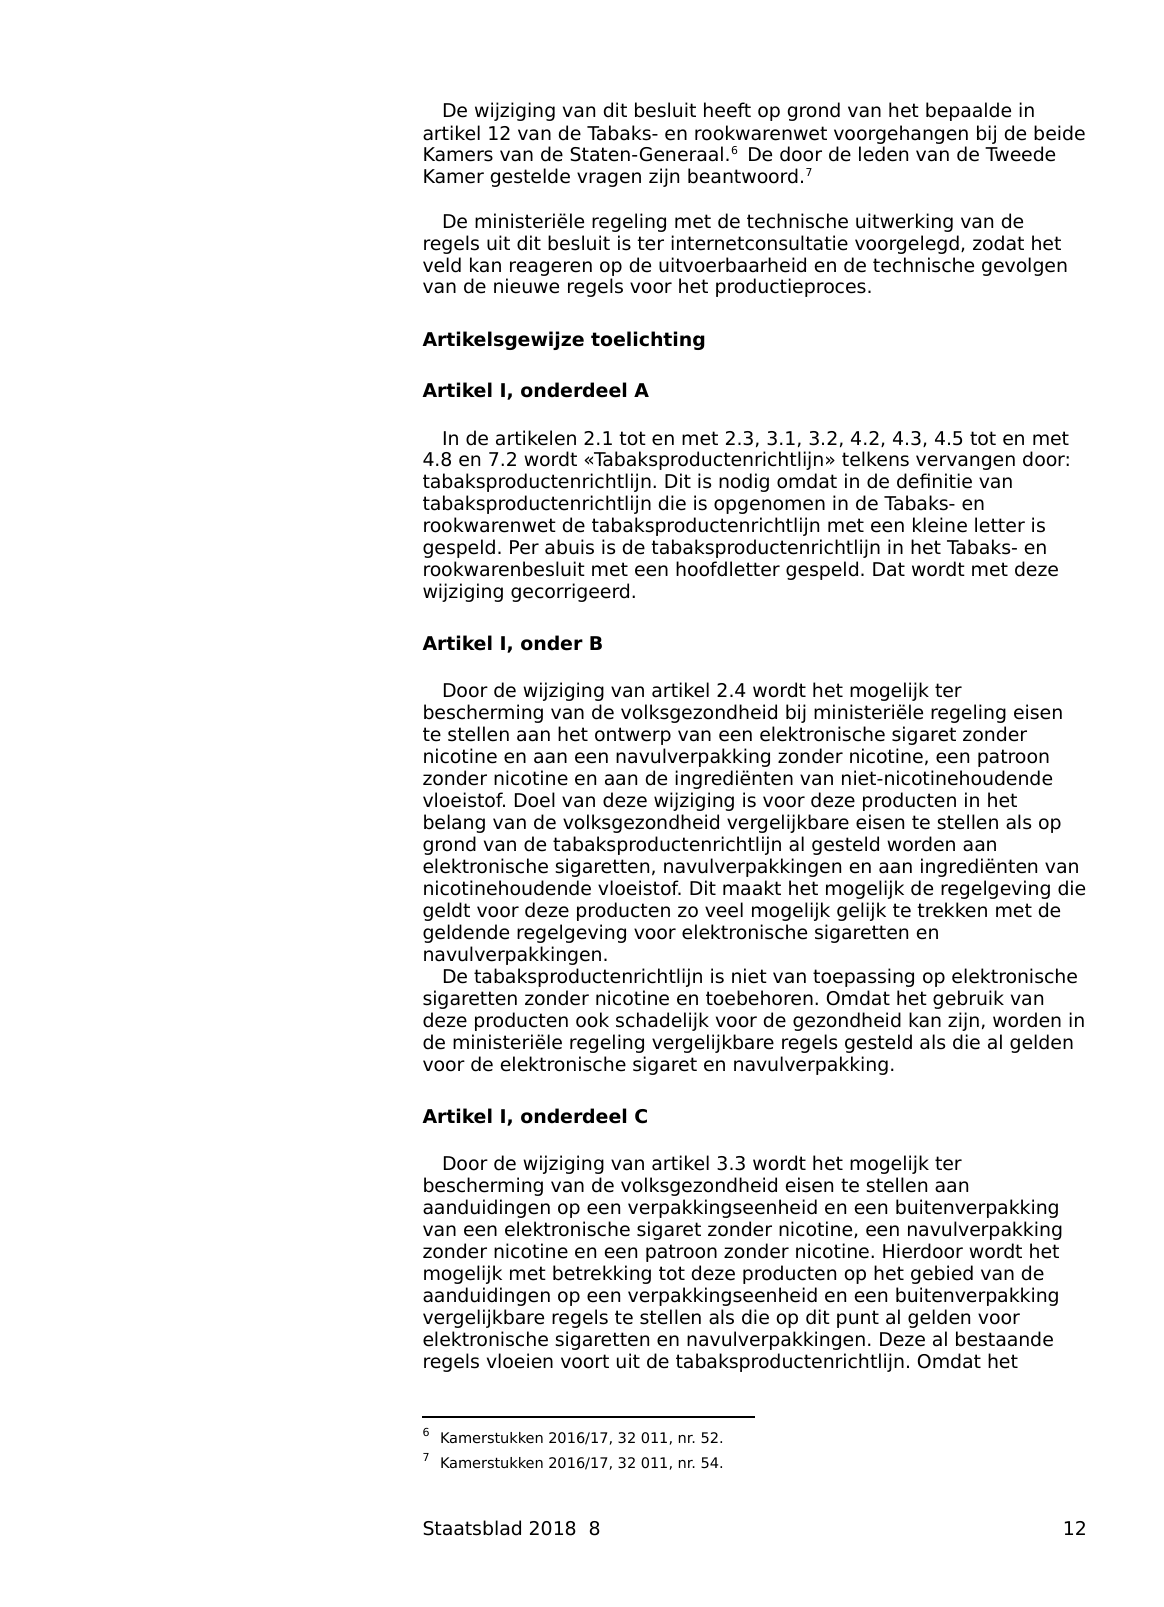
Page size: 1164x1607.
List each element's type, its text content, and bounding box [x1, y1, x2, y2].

text De wijziging van dit besluit heeft op grond van het bepaalde in artikel 12 van de Tabaks- en rookwarenwet voorgehangen bij de beide Kamers van de Staten-Generaal. De door de leden van de Tweede Kamer gestelde vragen zijn beantwoord. [422, 100, 1087, 188]
text Kamerstukken 2016/17, 32 011, nr. 54. [422, 1451, 1087, 1473]
subtitle Artikel I, onderdeel C [422, 1106, 1087, 1128]
text Door de wijziging van artikel 3.3 wordt het mogelijk ter bescherming van de volksgezondheid eisen te stellen aan aanduidingen op een verpakkingseenheid en een buitenverpakking van een elektronische sigaret zonder nicotine, een navulverpakking zonder nicotine en een patroon zonder nicotine. Hierdoor wordt het mogelijk met betrekking tot deze producten op het gebied van de aanduidingen op een verpakkingseenheid en een buitenverpakking vergelijkbare regels te stellen als die op dit punt al gelden voor elektronische sigaretten en navulverpakkingen. Deze al bestaande regels vloeien voort uit de tabaksproductenrichtlijn. Omdat het [422, 1153, 1087, 1373]
text In de artikelen 2.1 tot en met 2.3, 3.1, 3.2, 4.2, 4.3, 4.5 tot en met 4.8 en 7.2 wordt «Tabaksproductenrichtlijn» telkens vervangen door: tabaksproductenrichtlijn. Dit is nodig omdat in de definitie van tabaksproductenrichtlijn die is opgenomen in de Tabaks- en rookwarenwet de tabaksproductenrichtlijn met een kleine letter is gespeld. Per abuis is de tabaksproductenrichtlijn in het Tabaks- en rookwarenbesluit met een hoofdletter gespeld. Dat wordt met deze wijziging gecorrigeerd. [422, 427, 1087, 603]
text De tabaksproductenrichtlijn is niet van toepassing op elektronische sigaretten zonder nicotine en toebehoren. Omdat het gebruik van deze producten ook schadelijk voor de gezondheid kan zijn, worden in de ministeriële regeling vergelijkbare regels gesteld als die al gelden voor de elektronische sigaret en navulverpakking. [422, 966, 1087, 1076]
subtitle Artikel I, onder B [422, 633, 1087, 655]
text Kamerstukken 2016/17, 32 011, nr. 52. [422, 1426, 1087, 1448]
subtitle Artikel I, onderdeel A [422, 380, 1087, 402]
text De ministeriële regeling met de technische uitwerking van de regels uit dit besluit is ter internetconsultatie voorgelegd, zodat het veld kan reageren op de uitvoerbaarheid en de technische gevolgen van de nieuwe regels voor het productieproces. [422, 211, 1087, 298]
subtitle Artikelsgewijze toelichting [422, 328, 1087, 350]
text Door de wijziging van artikel 2.4 wordt het mogelijk ter bescherming van de volksgezondheid bij ministeriële regeling eisen te stellen aan het ontwerp van een elektronische sigaret zonder nicotine en aan een navulverpakking zonder nicotine, een patroon zonder nicotine en aan de ingrediënten van niet-nicotinehoudende vloeistof. Doel van deze wijziging is voor deze producten in het belang van de volksgezondheid vergelijkbare eisen te stellen als op grond van de tabaksproductenrichtlijn al gesteld worden aan elektronische sigaretten, navulverpakkingen en aan ingrediënten van nicotinehoudende vloeistof. Dit maakt het mogelijk de regelgeving die geldt voor deze producten zo veel mogelijk gelijk te trekken met de geldende regelgeving voor elektronische sigaretten en navulverpakkingen. [422, 680, 1087, 966]
